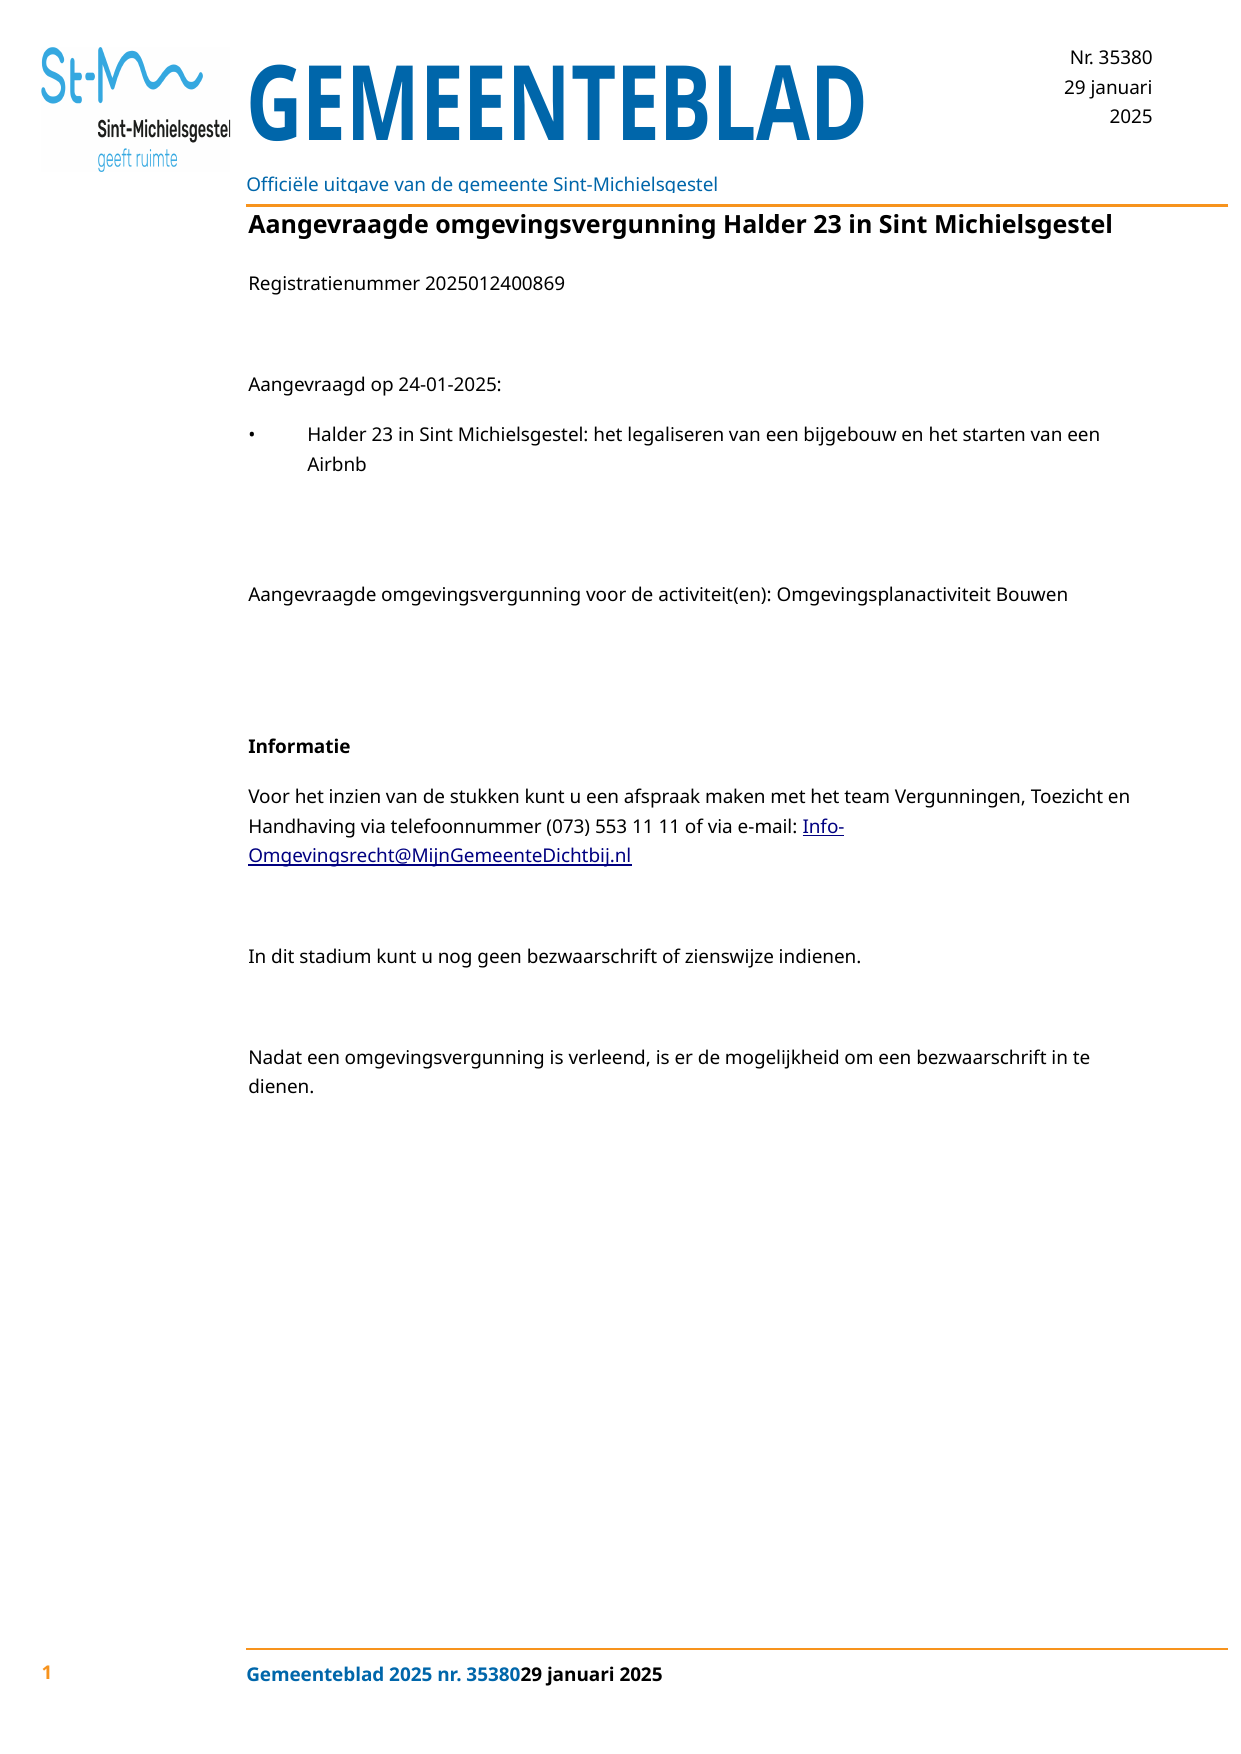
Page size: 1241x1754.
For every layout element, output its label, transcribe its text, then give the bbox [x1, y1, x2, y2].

text Aangevraagd op 24-01-2025: [248, 371, 1152, 397]
text Voor het inzien van de stukken kunt u een afspraak maken met het team Vergunningen, Toezicht en Handhaving via telefoonnummer (073) 553 11 11 of via e-mail: Info-Omgevingsrecht@MijnGemeenteDichtbij.nl [248, 783, 1152, 868]
text Aangevraagde omgevingsvergunning Halder 23 in Sint Michielsgestel [248, 207, 1152, 241]
picture [41, 47, 231, 172]
text Aangevraagde omgevingsvergunning voor de activiteit(en): Omgevingsplanactiviteit Bouwen [248, 582, 1152, 607]
text In dit stadium kunt u nog geen bezwaarschrift of zienswijze indienen. [248, 943, 1152, 969]
list Halder 23 in Sint Michielsgestel: het legaliseren van een bijgebouw en het starten van een Airbnb [248, 422, 1152, 477]
text Informatie [248, 733, 1152, 758]
text Registratienummer 2025012400869 [248, 270, 1152, 296]
text Nadat een omgevingsvergunning is verleend, is er de mogelijkheid om een bezwaarschrift in te dienen. [248, 1044, 1152, 1099]
